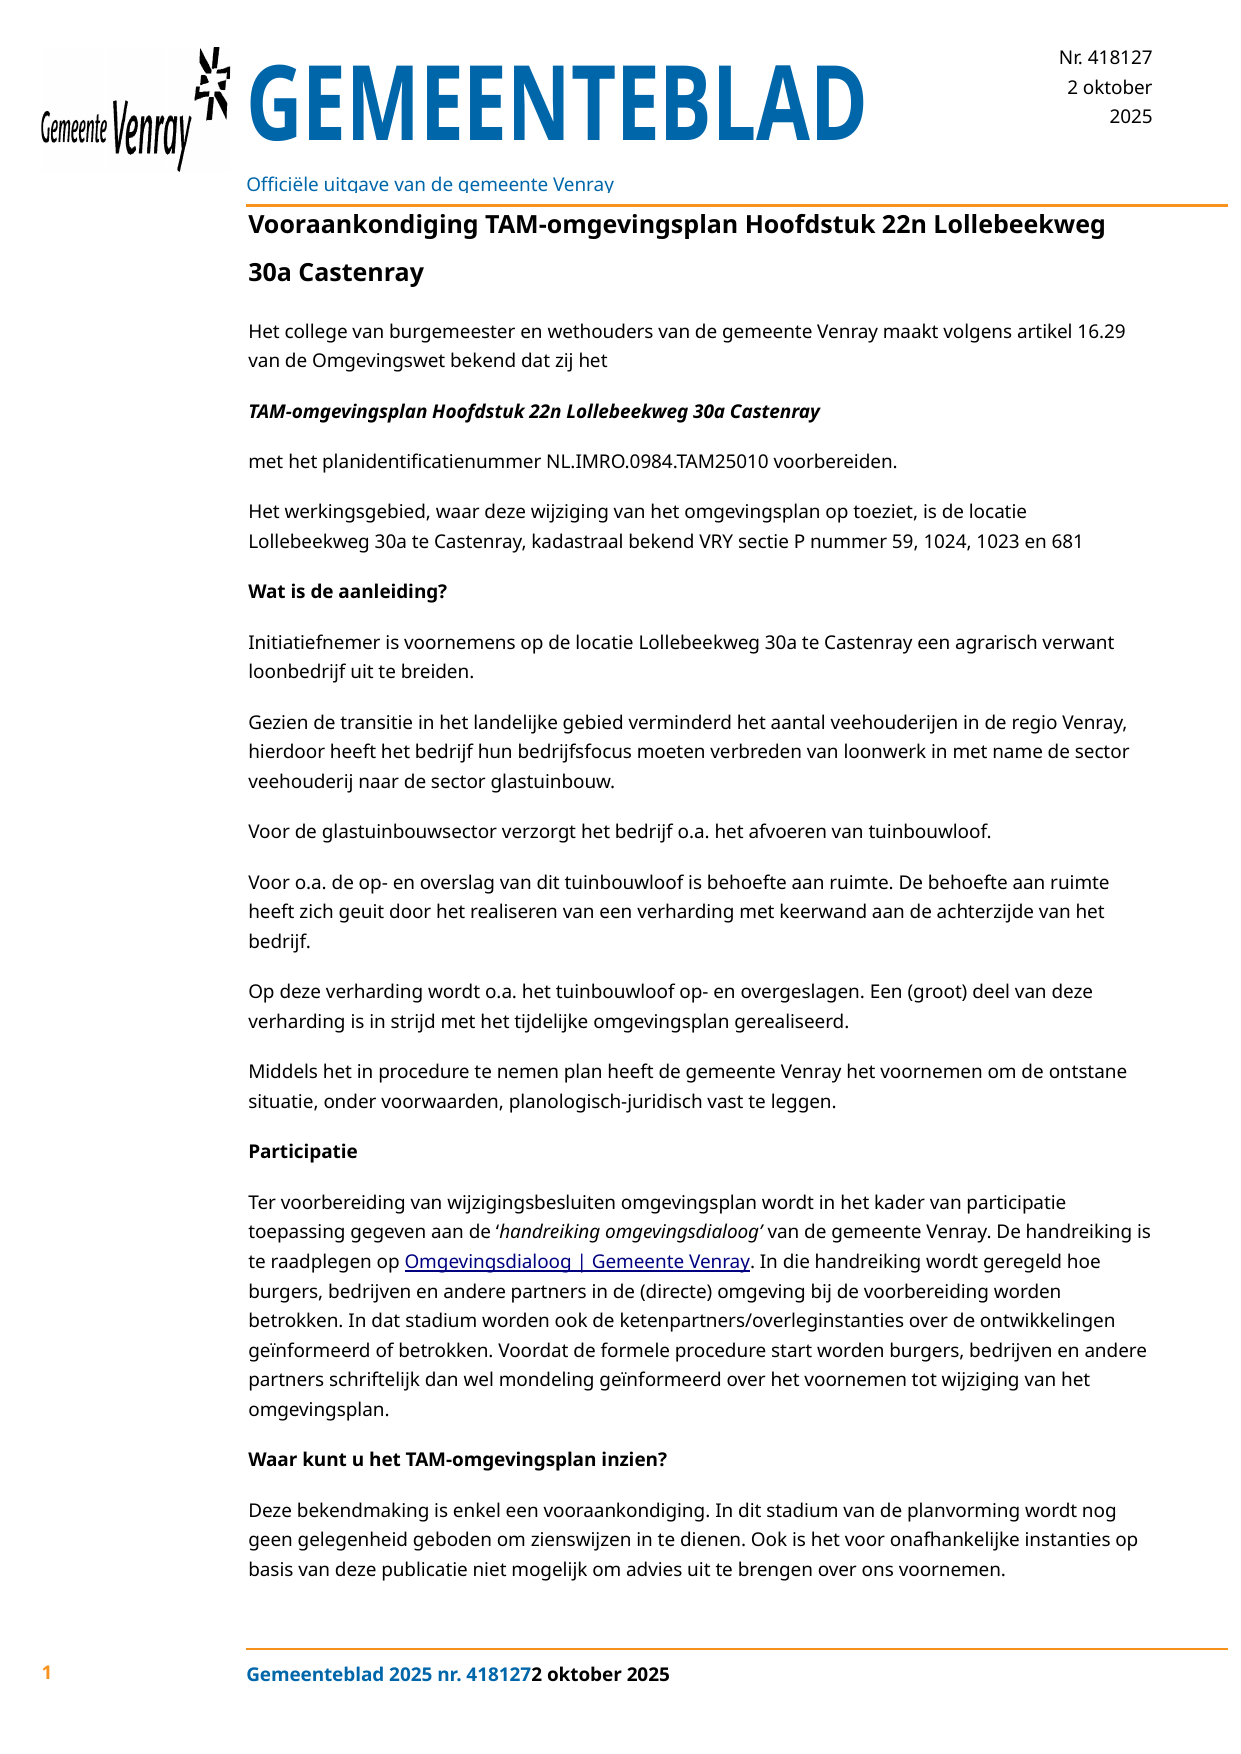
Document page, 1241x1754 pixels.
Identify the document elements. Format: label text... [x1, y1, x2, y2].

text Initiatiefnemer is voornemens op de locatie Lollebeekweg 30a te Castenray een agrarisch verwant loonbedrijf uit te breiden. [248, 629, 1152, 684]
text Middels het in procedure te nemen plan heeft de gemeente Venray het voornemen om de ontstane situatie, onder voorwaarden, planologisch-juridisch vast te leggen. [248, 1059, 1152, 1114]
text Vooraankondiging TAM-omgevingsplan Hoofdstuk 22n Lollebeekweg 30a Castenray [248, 207, 1152, 288]
text Wat is de aanleiding? [248, 579, 1152, 604]
picture [41, 47, 231, 172]
text Waar kunt u het TAM-omgevingsplan inzien? [248, 1447, 1152, 1472]
text Ter voorbereiding van wijzigingsbesluiten omgevingsplan wordt in het kader van participatie toepassing gegeven aan de ‘handreiking omgevingsdialoog’ van de gemeente Venray. De handreiking is te raadplegen op Omgevingsdialoog | Gemeente Venray. In die handreiking wordt geregeld hoe burgers, bedrijven en andere partners in de (directe) omgeving bij de voorbereiding worden betrokken. In dat stadium worden ook de ketenpartners/overleginstanties over de ontwikkelingen geïnformeerd of betrokken. Voordat de formele procedure start worden burgers, bedrijven en andere partners schriftelijk dan wel mondeling geïnformeerd over het voornemen tot wijziging van het omgevingsplan. [248, 1189, 1152, 1422]
text Het werkingsgebied, waar deze wijziging van het omgevingsplan op toeziet, is de locatie Lollebeekweg 30a te Castenray, kadastraal bekend VRY sectie P nummer 59, 1024, 1023 en 681 [248, 499, 1152, 554]
text Het college van burgemeester en wethouders van de gemeente Venray maakt volgens artikel 16.29 van de Omgevingswet bekend dat zij het [248, 318, 1152, 373]
text Voor o.a. de op- en overslag van dit tuinbouwloof is behoefte aan ruimte. De behoefte aan ruimte heeft zich geuit door het realiseren van een verharding met keerwand aan de achterzijde van het bedrijf. [248, 869, 1152, 954]
text Deze bekendmaking is enkel een vooraankondiging. In dit stadium van de planvorming wordt nog geen gelegenheid geboden om zienswijzen in te dienen. Ook is het voor onafhankelijke instanties op basis van deze publicatie niet mogelijk om advies uit te brengen over ons voornemen. [248, 1497, 1152, 1582]
text Participatie [248, 1139, 1152, 1164]
text Voor de glastuinbouwsector verzorgt het bedrijf o.a. het afvoeren van tuinbouwloof. [248, 819, 1152, 844]
text Gezien de transitie in het landelijke gebied verminderd het aantal veehouderijen in de regio Venray, hierdoor heeft het bedrijf hun bedrijfsfocus moeten verbreden van loonwerk in met name de sector veehouderij naar de sector glastuinbouw. [248, 709, 1152, 794]
text TAM-omgevingsplan Hoofdstuk 22n Lollebeekweg 30a Castenray [248, 398, 1152, 424]
text met het planidentificatienummer NL.IMRO.0984.TAM25010 voorbereiden. [248, 448, 1152, 474]
text Op deze verharding wordt o.a. het tuinbouwloof op- en overgeslagen. Een (groot) deel van deze verharding is in strijd met het tijdelijke omgevingsplan gerealiseerd. [248, 979, 1152, 1034]
